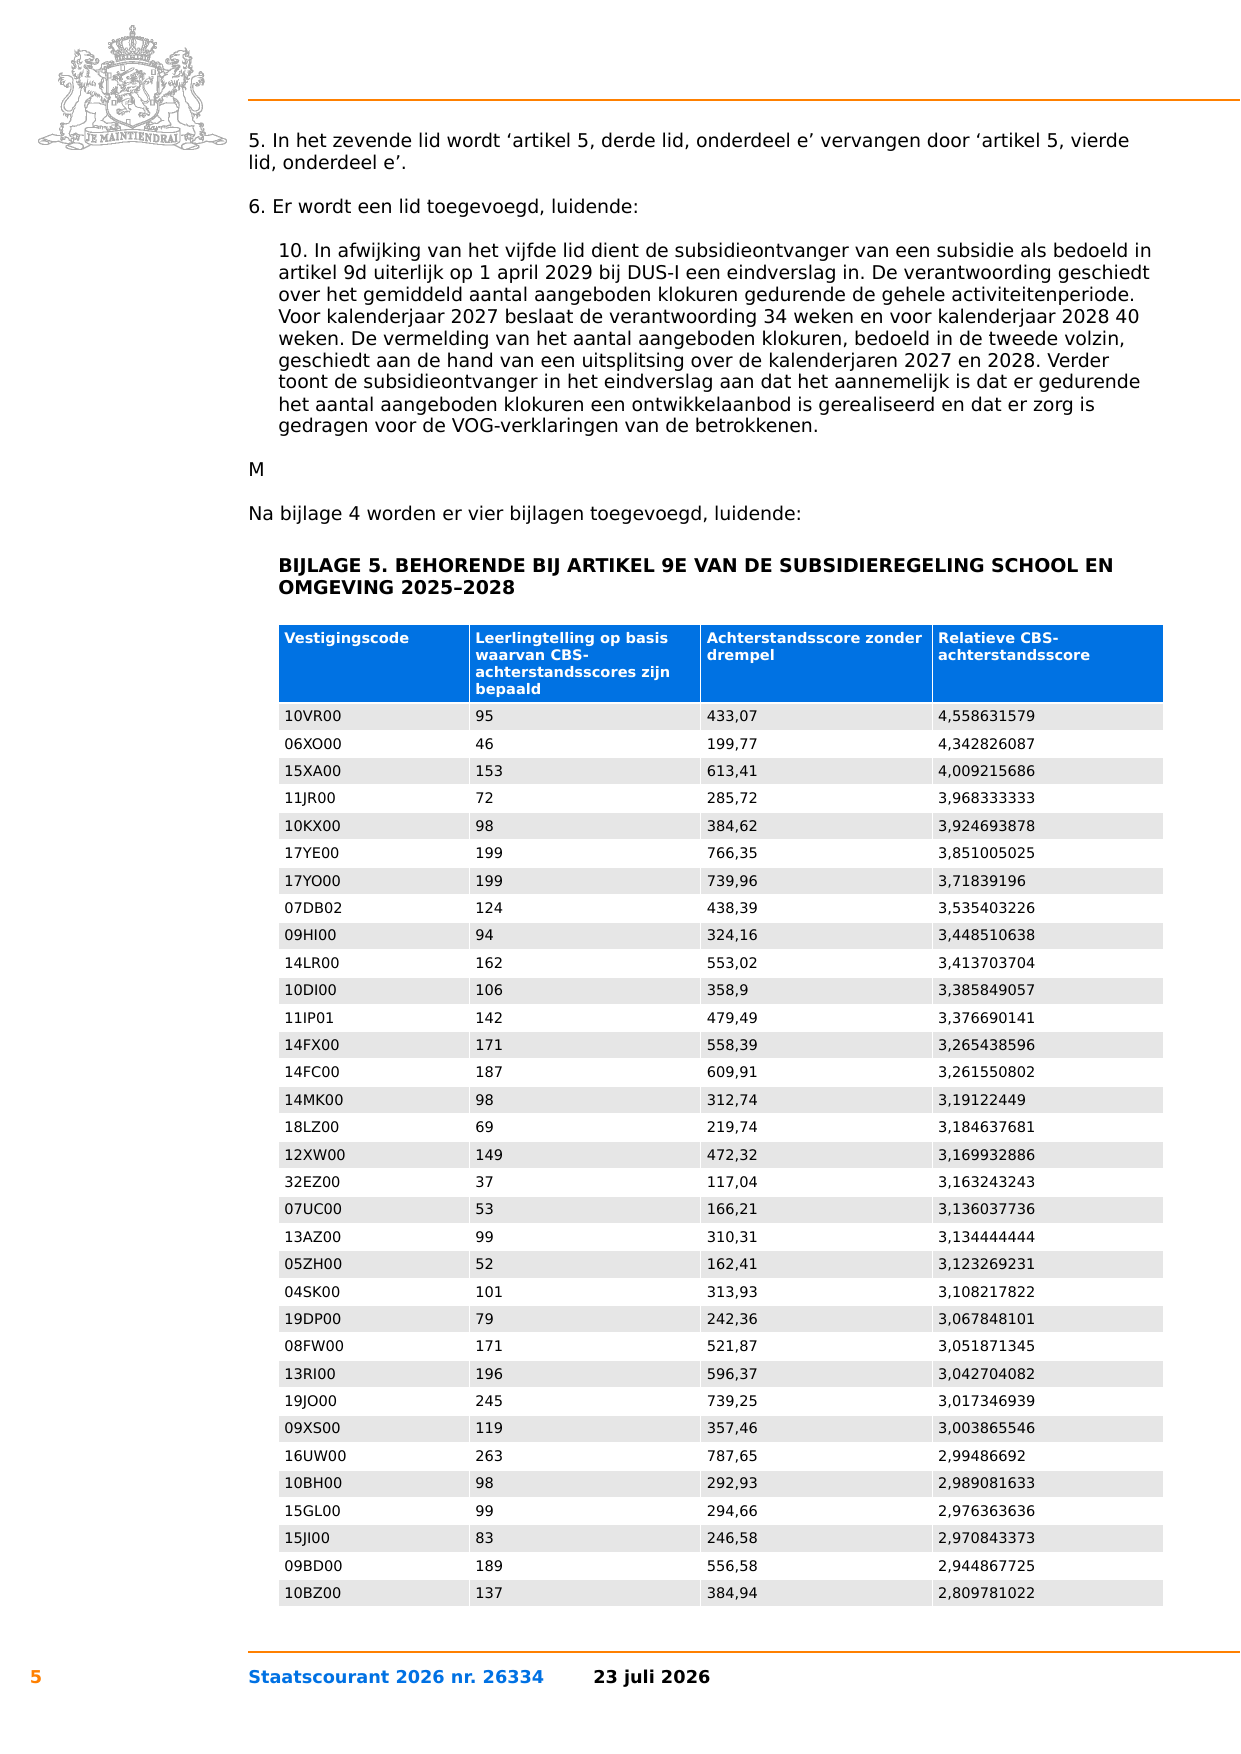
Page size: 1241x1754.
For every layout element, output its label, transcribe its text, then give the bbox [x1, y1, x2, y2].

table_cell 52 [470, 1251, 700, 1278]
table_cell 09BD00 [279, 1553, 469, 1579]
table_cell 3,051871345 [933, 1334, 1163, 1360]
table_cell 15JI00 [279, 1525, 469, 1552]
table_cell 3,851005025 [933, 840, 1163, 867]
table_cell 313,93 [701, 1279, 932, 1305]
table_cell 3,042704082 [933, 1361, 1163, 1387]
table_cell 149 [470, 1142, 700, 1168]
text 10. In afwijking van het vijfde lid dient de subsidieontvanger van een subsidie als bedoeld in artikel 9d uiterlijk op 1 april 2029 bij DUS-I een eindverslag in. De verantwoording geschiedt over het gemiddeld aantal aangeboden klokuren gedurende de gehele activiteitenperiode. Voor kalenderjaar 2027 beslaat de verantwoording 34 weken en voor kalenderjaar 2028 40 weken. De vermelding van het aantal aangeboden klokuren, bedoeld in de tweede volzin, geschiedt aan de hand van een uitsplitsing over de kalenderjaren 2027 en 2028. Verder toont de subsidieontvanger in het eindverslag aan dat het aannemelijk is dat er gedurende het aantal aangeboden klokuren een ontwikkelaanbod is gerealiseerd en dat er zorg is gedragen voor de VOG-verklaringen van de betrokkenen. [278, 239, 1163, 437]
table_cell 596,37 [701, 1361, 932, 1387]
table_cell 609,91 [701, 1060, 932, 1086]
table_cell 2,989081633 [933, 1471, 1163, 1497]
text 5. In het zevende lid wordt ‘artikel 5, derde lid, onderdeel e’ vervangen door ‘artikel 5, vierde lid, onderdeel e’. [248, 130, 1163, 174]
table_cell 15GL00 [279, 1498, 469, 1524]
table_cell 72 [470, 786, 700, 812]
table_cell 3,017346939 [933, 1388, 1163, 1415]
table_cell 162,41 [701, 1251, 932, 1278]
table_cell 94 [470, 923, 700, 949]
table_cell 766,35 [701, 840, 932, 867]
table_cell 137 [470, 1580, 700, 1606]
table_cell 357,46 [701, 1416, 932, 1442]
table_cell 69 [470, 1114, 700, 1141]
table_cell 98 [470, 1087, 700, 1113]
table_cell 310,31 [701, 1224, 932, 1250]
table_cell 553,02 [701, 950, 932, 976]
table_cell 189 [470, 1553, 700, 1579]
table_cell 3,134444444 [933, 1224, 1163, 1250]
table_cell 95 [470, 704, 700, 730]
table_cell 17YO00 [279, 868, 469, 894]
table_cell 4,558631579 [933, 704, 1163, 730]
table_cell 384,62 [701, 813, 932, 839]
table_cell 14LR00 [279, 950, 469, 976]
text Na bijlage 4 worden er vier bijlagen toegevoegd, luidende: [248, 503, 1163, 525]
table_cell 3,163243243 [933, 1169, 1163, 1196]
table_cell 37 [470, 1169, 700, 1196]
table_cell 384,94 [701, 1580, 932, 1606]
table_cell 3,108217822 [933, 1279, 1163, 1305]
table_cell 479,49 [701, 1005, 932, 1031]
table_cell 83 [470, 1525, 700, 1552]
table_cell 117,04 [701, 1169, 932, 1196]
table_cell 14MK00 [279, 1087, 469, 1113]
table_cell 3,385849057 [933, 978, 1163, 1004]
table_cell 2,809781022 [933, 1580, 1163, 1606]
table_cell 4,009215686 [933, 758, 1163, 784]
table_cell 3,71839196 [933, 868, 1163, 894]
text M [248, 459, 1163, 481]
table_cell 433,07 [701, 704, 932, 730]
table_cell 245 [470, 1388, 700, 1415]
table_cell 294,66 [701, 1498, 932, 1524]
table_cell 787,65 [701, 1443, 932, 1469]
table_cell 13AZ00 [279, 1224, 469, 1250]
table_cell 358,9 [701, 978, 932, 1004]
table_cell 04SK00 [279, 1279, 469, 1305]
table_cell 14FX00 [279, 1032, 469, 1058]
table_cell 739,25 [701, 1388, 932, 1415]
table_cell 263 [470, 1443, 700, 1469]
table_cell 219,74 [701, 1114, 932, 1141]
table_cell 166,21 [701, 1197, 932, 1223]
table_cell 187 [470, 1060, 700, 1086]
table_cell 15XA00 [279, 758, 469, 784]
table_cell 3,535403226 [933, 895, 1163, 922]
table_cell 99 [470, 1224, 700, 1250]
table_cell 556,58 [701, 1553, 932, 1579]
table_cell 46 [470, 731, 700, 757]
table_cell 285,72 [701, 786, 932, 812]
table_header Achterstandsscore zonder drempel [701, 625, 932, 702]
table_cell 10KX00 [279, 813, 469, 839]
table_cell 558,39 [701, 1032, 932, 1058]
table_cell 17YE00 [279, 840, 469, 867]
table_cell 124 [470, 895, 700, 922]
table_cell 142 [470, 1005, 700, 1031]
table_cell 19JO00 [279, 1388, 469, 1415]
table_cell 3,184637681 [933, 1114, 1163, 1141]
table_cell 3,067848101 [933, 1306, 1163, 1332]
table_cell 199,77 [701, 731, 932, 757]
table_cell 242,36 [701, 1306, 932, 1332]
table_cell 3,19122449 [933, 1087, 1163, 1113]
table_cell 521,87 [701, 1334, 932, 1360]
table_cell 09HI00 [279, 923, 469, 949]
table_cell 14FC00 [279, 1060, 469, 1086]
table_cell 18LZ00 [279, 1114, 469, 1141]
table_cell 3,169932886 [933, 1142, 1163, 1168]
table_cell 199 [470, 840, 700, 867]
table_cell 101 [470, 1279, 700, 1305]
table_cell 312,74 [701, 1087, 932, 1113]
table_cell 19DP00 [279, 1306, 469, 1332]
table_cell 199 [470, 868, 700, 894]
table_cell 53 [470, 1197, 700, 1223]
table_cell 3,123269231 [933, 1251, 1163, 1278]
text 6. Er wordt een lid toegevoegd, luidende: [248, 196, 1163, 218]
table_cell 119 [470, 1416, 700, 1442]
table_cell 3,924693878 [933, 813, 1163, 839]
table_cell 09XS00 [279, 1416, 469, 1442]
table_header Vestigingscode [279, 625, 469, 702]
table_cell 08FW00 [279, 1334, 469, 1360]
table_cell 3,261550802 [933, 1060, 1163, 1086]
subtitle BIJLAGE 5. BEHORENDE BIJ ARTIKEL 9E VAN DE SUBSIDIEREGELING SCHOOL EN OMGEVING 2025–2028 [278, 555, 1163, 599]
table_cell 324,16 [701, 923, 932, 949]
table_cell 2,99486692 [933, 1443, 1163, 1469]
table_cell 16UW00 [279, 1443, 469, 1469]
table_cell 171 [470, 1032, 700, 1058]
table_cell 246,58 [701, 1525, 932, 1552]
table_cell 171 [470, 1334, 700, 1360]
table_cell 98 [470, 1471, 700, 1497]
table_cell 162 [470, 950, 700, 976]
table_cell 196 [470, 1361, 700, 1387]
picture [38, 25, 227, 150]
table_cell 79 [470, 1306, 700, 1332]
table_cell 10DI00 [279, 978, 469, 1004]
table_cell 32EZ00 [279, 1169, 469, 1196]
table_header Leerlingtelling op basis waarvan CBS-achterstandsscores zijn bepaald [470, 625, 700, 702]
table_cell 07DB02 [279, 895, 469, 922]
table_cell 06XO00 [279, 731, 469, 757]
table_cell 3,376690141 [933, 1005, 1163, 1031]
table_cell 2,970843373 [933, 1525, 1163, 1552]
table_cell 13RI00 [279, 1361, 469, 1387]
table_cell 10VR00 [279, 704, 469, 730]
table_cell 10BH00 [279, 1471, 469, 1497]
table_cell 99 [470, 1498, 700, 1524]
table_header Relatieve CBS-achterstandsscore [933, 625, 1163, 702]
table_cell 3,136037736 [933, 1197, 1163, 1223]
table_cell 07UC00 [279, 1197, 469, 1223]
table_cell 3,413703704 [933, 950, 1163, 976]
table_cell 438,39 [701, 895, 932, 922]
table_cell 3,265438596 [933, 1032, 1163, 1058]
table_cell 05ZH00 [279, 1251, 469, 1278]
table_cell 98 [470, 813, 700, 839]
table_cell 472,32 [701, 1142, 932, 1168]
table_cell 3,448510638 [933, 923, 1163, 949]
table_cell 11JR00 [279, 786, 469, 812]
table_cell 2,944867725 [933, 1553, 1163, 1579]
table_cell 613,41 [701, 758, 932, 784]
table_cell 292,93 [701, 1471, 932, 1497]
table_cell 739,96 [701, 868, 932, 894]
table_cell 106 [470, 978, 700, 1004]
table_cell 3,003865546 [933, 1416, 1163, 1442]
table_cell 2,976363636 [933, 1498, 1163, 1524]
table_cell 12XW00 [279, 1142, 469, 1168]
table_cell 4,342826087 [933, 731, 1163, 757]
table_cell 11IP01 [279, 1005, 469, 1031]
table_cell 153 [470, 758, 700, 784]
table_cell 10BZ00 [279, 1580, 469, 1606]
table_cell 3,968333333 [933, 786, 1163, 812]
